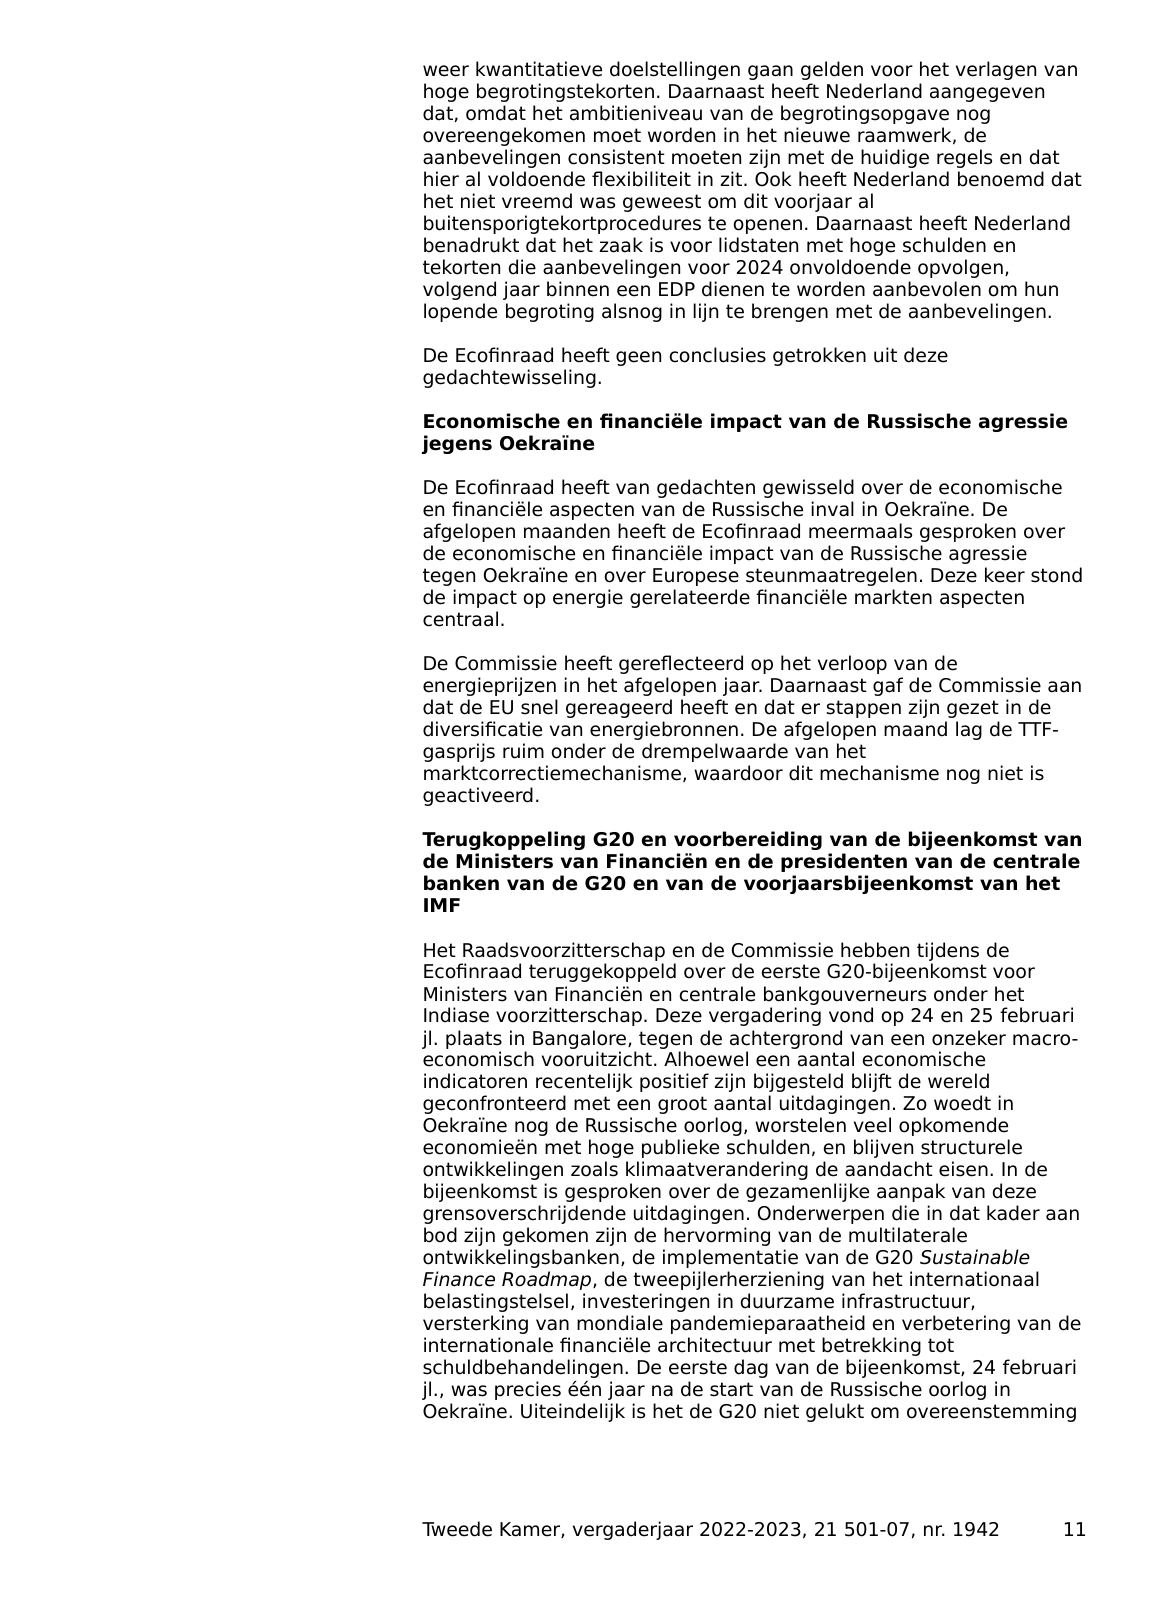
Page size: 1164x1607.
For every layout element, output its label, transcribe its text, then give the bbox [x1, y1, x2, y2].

text weer kwantitatieve doelstellingen gaan gelden voor het verlagen van hoge begrotingstekorten. Daarnaast heeft Nederland aangegeven dat, omdat het ambitieniveau van de begrotingsopgave nog overeengekomen moet worden in het nieuwe raamwerk, de aanbevelingen consistent moeten zijn met de huidige regels en dat hier al voldoende flexibiliteit in zit. Ook heeft Nederland benoemd dat het niet vreemd was geweest om dit voorjaar al buitensporigtekortprocedures te openen. Daarnaast heeft Nederland benadrukt dat het zaak is voor lidstaten met hoge schulden en tekorten die aanbevelingen voor 2024 onvoldoende opvolgen, volgend jaar binnen een EDP dienen te worden aanbevolen om hun lopende begroting alsnog in lijn te brengen met de aanbevelingen. [422, 59, 1087, 323]
text De Ecofinraad heeft geen conclusies getrokken uit deze gedachtewisseling. [422, 345, 1087, 389]
text De Ecofinraad heeft van gedachten gewisseld over de economische en financiële aspecten van de Russische inval in Oekraïne. De afgelopen maanden heeft de Ecofinraad meermaals gesproken over de economische en financiële impact van de Russische agressie tegen Oekraïne en over Europese steunmaatregelen. Deze keer stond de impact op energie gerelateerde financiële markten aspecten centraal. [422, 477, 1087, 631]
subtitle Terugkoppeling G20 en voorbereiding van de bijeenkomst van de Ministers van Financiën en de presidenten van de centrale banken van de G20 en van de voorjaarsbijeenkomst van het IMF [422, 829, 1087, 917]
text De Commissie heeft gereflecteerd op het verloop van de energieprijzen in het afgelopen jaar. Daarnaast gaf de Commissie aan dat de EU snel gereageerd heeft en dat er stappen zijn gezet in de diversificatie van energiebronnen. De afgelopen maand lag de TTF-gasprijs ruim onder de drempelwaarde van het marktcorrectiemechanisme, waardoor dit mechanisme nog niet is geactiveerd. [422, 653, 1087, 807]
text Het Raadsvoorzitterschap en de Commissie hebben tijdens de Ecofinraad teruggekoppeld over de eerste G20-bijeenkomst voor Ministers van Financiën en centrale bankgouverneurs onder het Indiase voorzitterschap. Deze vergadering vond op 24 en 25 februari jl. plaats in Bangalore, tegen de achtergrond van een onzeker macro-economisch vooruitzicht. Alhoewel een aantal economische indicatoren recentelijk positief zijn bijgesteld blijft de wereld geconfronteerd met een groot aantal uitdagingen. Zo woedt in Oekraïne nog de Russische oorlog, worstelen veel opkomende economieën met hoge publieke schulden, en blijven structurele ontwikkelingen zoals klimaatverandering de aandacht eisen. In de bijeenkomst is gesproken over de gezamenlijke aanpak van deze grensoverschrijdende uitdagingen. Onderwerpen die in dat kader aan bod zijn gekomen zijn de hervorming van de multilaterale ontwikkelingsbanken, de implementatie van de G20 Sustainable Finance Roadmap, de tweepijlerherziening van het internationaal belastingstelsel, investeringen in duurzame infrastructuur, versterking van mondiale pandemieparaatheid en verbetering van de internationale financiële architectuur met betrekking tot schuldbehandelingen. De eerste dag van de bijeenkomst, 24 februari jl., was precies één jaar na de start van de Russische oorlog in Oekraïne. Uiteindelijk is het de G20 niet gelukt om overeenstemming [422, 939, 1087, 1423]
subtitle Economische en financiële impact van de Russische agressie jegens Oekraïne [422, 411, 1087, 455]
